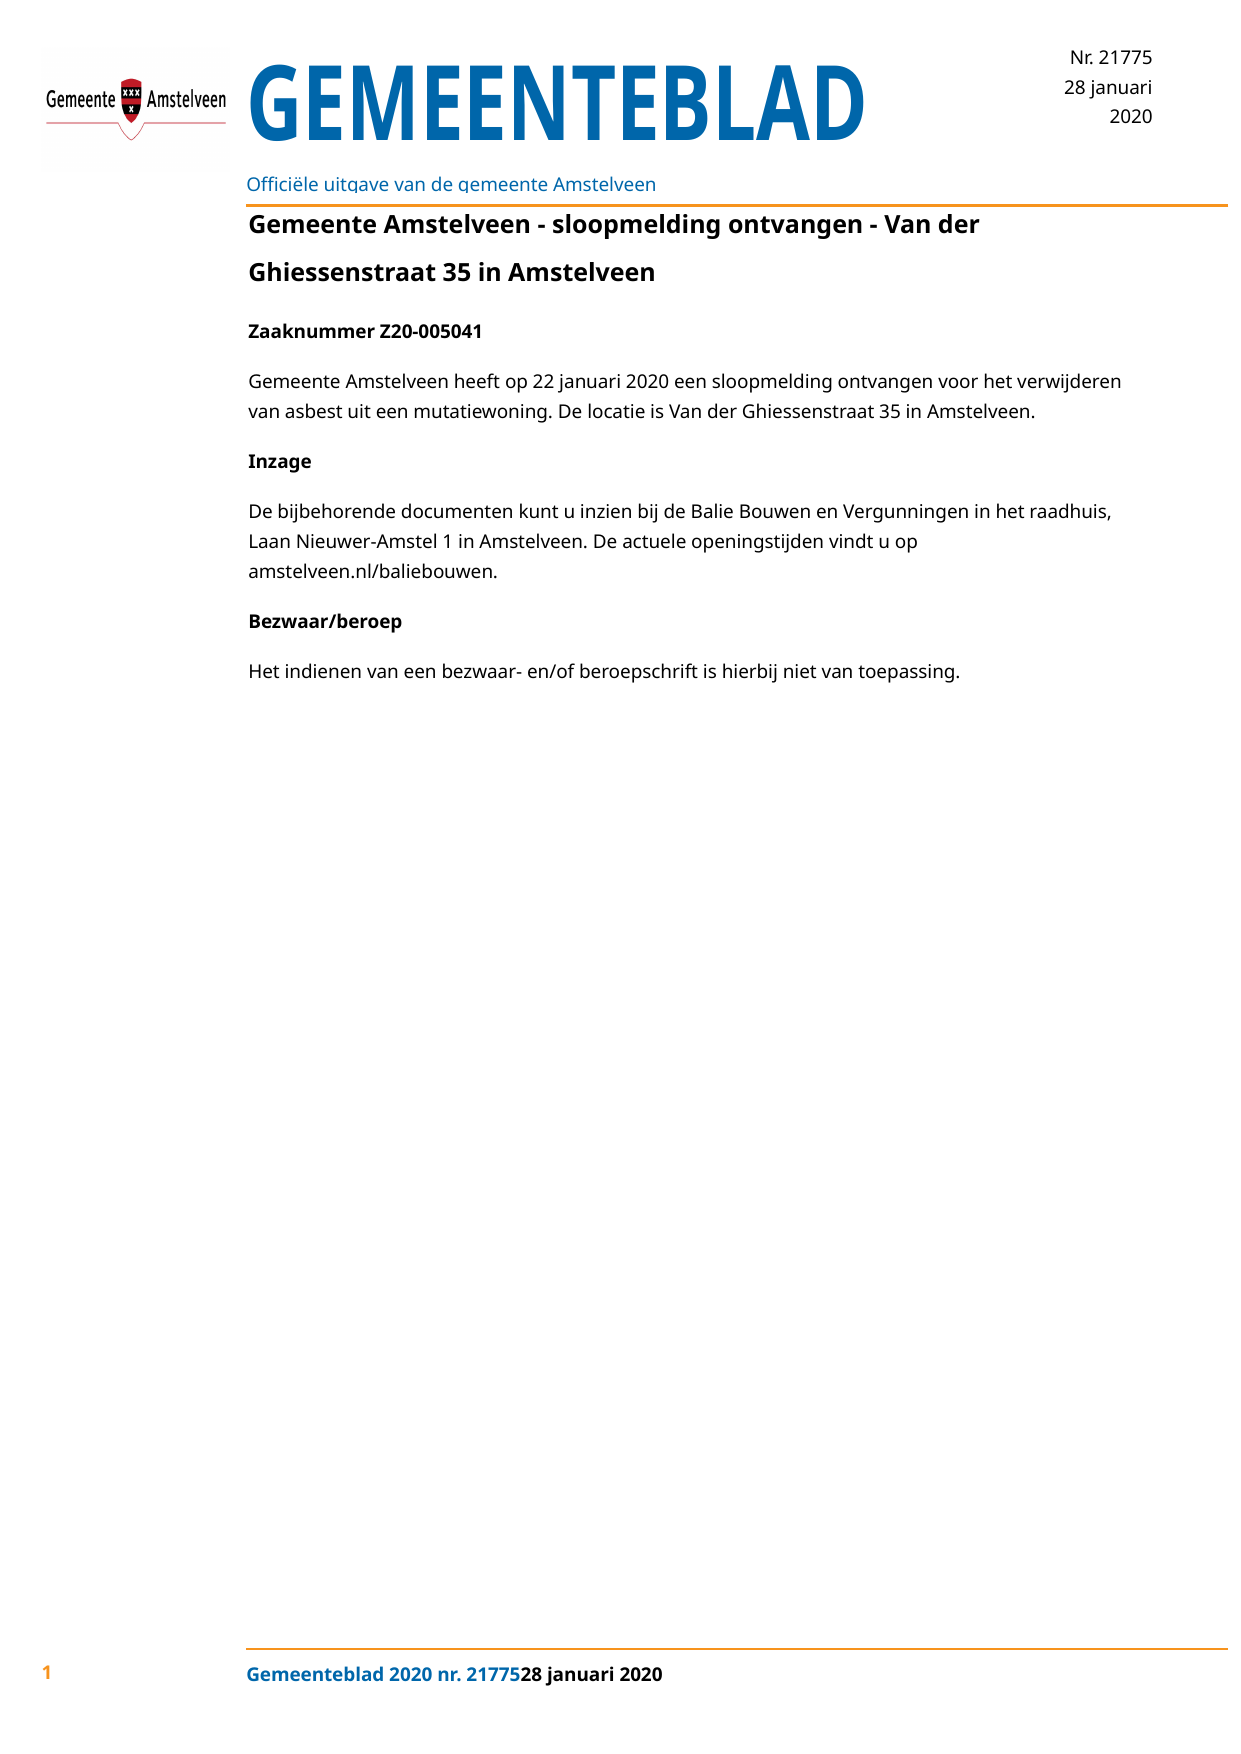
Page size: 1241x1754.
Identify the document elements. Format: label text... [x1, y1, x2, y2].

text Het indienen van een bezwaar- en/of beroepschrift is hierbij niet van toepassing. [248, 659, 1152, 684]
text Bezwaar/beroep [248, 608, 1152, 634]
text De bijbehorende documenten kunt u inzien bij de Balie Bouwen en Vergunningen in het raadhuis, Laan Nieuwer-Amstel 1 in Amstelveen. De actuele openingstijden vindt u op amstelveen.nl/baliebouwen. [248, 499, 1152, 584]
text Zaaknummer Z20-005041 [248, 318, 1152, 344]
picture [41, 47, 231, 172]
text Gemeente Amstelveen heeft op 22 januari 2020 een sloopmelding ontvangen voor het verwijderen van asbest uit een mutatiewoning. De locatie is Van der Ghiessenstraat 35 in Amstelveen. [248, 368, 1152, 424]
text Gemeente Amstelveen - sloopmelding ontvangen - Van der Ghiessenstraat 35 in Amstelveen [248, 207, 1152, 288]
text Inzage [248, 448, 1152, 474]
